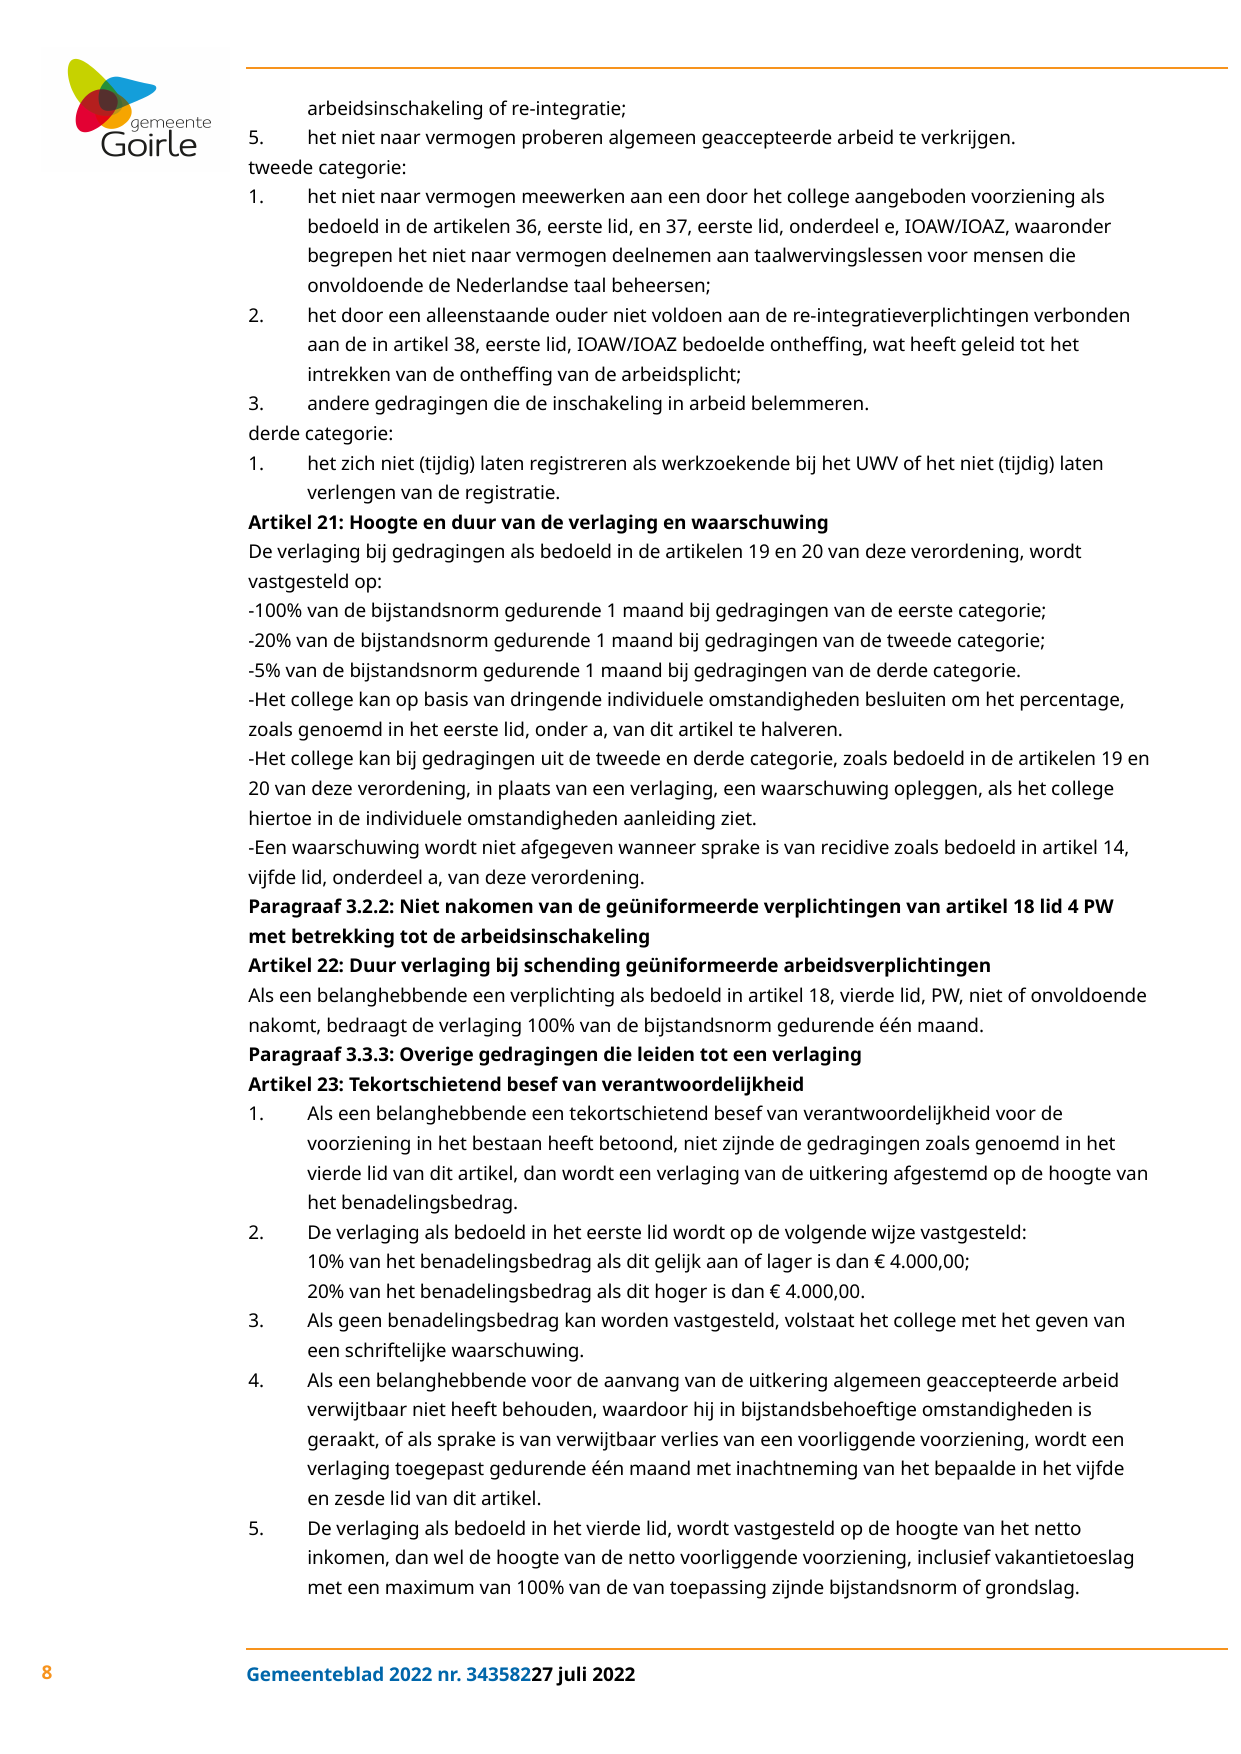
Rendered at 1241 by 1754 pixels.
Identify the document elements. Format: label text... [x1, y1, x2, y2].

text -20% van de bijstandsnorm gedurende 1 maand bij gedragingen van de tweede categorie; [248, 627, 1152, 653]
list het niet naar vermogen proberen algemeen geaccepteerde arbeid te verkrijgen. [248, 124, 1152, 150]
list arbeidsinschakeling of re-integratie; [248, 95, 1152, 121]
text -100% van de bijstandsnorm gedurende 1 maand bij gedragingen van de eerste categorie; [248, 598, 1152, 623]
list andere gedragingen die de inschakeling in arbeid belemmeren. [248, 391, 1152, 416]
text Artikel 21: Hoogte en duur van de verlaging en waarschuwing [248, 509, 1152, 535]
text Artikel 23: Tekortschietend besef van verantwoordelijkheid [248, 1071, 1152, 1097]
list 20% van het benadelingsbedrag als dit hoger is dan € 4.000,00. [248, 1278, 1152, 1304]
text Paragraaf 3.3.3: Overige gedragingen die leiden tot een verlaging [248, 1041, 1152, 1067]
text Als een belanghebbende een verplichting als bedoeld in artikel 18, vierde lid, PW, niet of onvoldoende nakomt, bedraagt de verlaging 100% van de bijstandsnorm gedurende één maand. [248, 982, 1152, 1038]
list De verlaging als bedoeld in het eerste lid wordt op de volgende wijze vastgesteld: [248, 1219, 1152, 1245]
text Paragraaf 3.2.2: Niet nakomen van de geüniformeerde verplichtingen van artikel 18 lid 4 PW met betrekking tot de arbeidsinschakeling [248, 893, 1152, 949]
list Als een belanghebbende voor de aanvang van de uitkering algemeen geaccepteerde arbeid verwijtbaar niet heeft behouden, waardoor hij in bijstandsbehoeftige omstandigheden is geraakt, of als sprake is van verwijtbaar verlies van een voorliggende voorziening, wordt een verlaging toegepast gedurende één maand met inachtneming van het bepaalde in het vijfde en zesde lid van dit artikel. [248, 1367, 1152, 1511]
text De verlaging bij gedragingen als bedoeld in de artikelen 19 en 20 van deze verordening, wordt vastgesteld op: [248, 538, 1152, 594]
list 10% van het benadelingsbedrag als dit gelijk aan of lager is dan € 4.000,00; [248, 1248, 1152, 1274]
picture [41, 47, 231, 172]
text -5% van de bijstandsnorm gedurende 1 maand bij gedragingen van de derde categorie. [248, 657, 1152, 683]
text -Een waarschuwing wordt niet afgegeven wanneer sprake is van recidive zoals bedoeld in artikel 14, vijfde lid, onderdeel a, van deze verordening. [248, 834, 1152, 890]
text -Het college kan bij gedragingen uit de tweede en derde categorie, zoals bedoeld in de artikelen 19 en 20 van deze verordening, in plaats van een verlaging, een waarschuwing opleggen, als het college hiertoe in de individuele omstandigheden aanleiding ziet. [248, 746, 1152, 831]
list het zich niet (tijdig) laten registreren als werkzoekende bij het UWV of het niet (tijdig) laten verlengen van de registratie. [248, 450, 1152, 505]
list De verlaging als bedoeld in het vierde lid, wordt vastgesteld op de hoogte van het netto inkomen, dan wel de hoogte van de netto voorliggende voorziening, inclusief vakantietoeslag met een maximum van 100% van de van toepassing zijnde bijstandsnorm of grondslag. [248, 1515, 1152, 1600]
text tweede categorie: [248, 154, 1152, 180]
list Als geen benadelingsbedrag kan worden vastgesteld, volstaat het college met het geven van een schriftelijke waarschuwing. [248, 1308, 1152, 1363]
list het niet naar vermogen meewerken aan een door het college aangeboden voorziening als bedoeld in de artikelen 36, eerste lid, en 37, eerste lid, onderdeel e, IOAW/IOAZ, waaronder begrepen het niet naar vermogen deelnemen aan taalwervingslessen voor mensen die onvoldoende de Nederlandse taal beheersen; [248, 183, 1152, 298]
text derde categorie: [248, 420, 1152, 446]
text Artikel 22: Duur verlaging bij schending geüniformeerde arbeidsverplichtingen [248, 953, 1152, 978]
text -Het college kan op basis van dringende individuele omstandigheden besluiten om het percentage, zoals genoemd in het eerste lid, onder a, van dit artikel te halveren. [248, 686, 1152, 742]
list Als een belanghebbende een tekortschietend besef van verantwoordelijkheid voor de voorziening in het bestaan heeft betoond, niet zijnde de gedragingen zoals genoemd in het vierde lid van dit artikel, dan wordt een verlaging van de uitkering afgestemd op de hoogte van het benadelingsbedrag. [248, 1101, 1152, 1215]
list het door een alleenstaande ouder niet voldoen aan de re-integratieverplichtingen verbonden aan de in artikel 38, eerste lid, IOAW/IOAZ bedoelde ontheffing, wat heeft geleid tot het intrekken van de ontheffing van de arbeidsplicht; [248, 302, 1152, 387]
